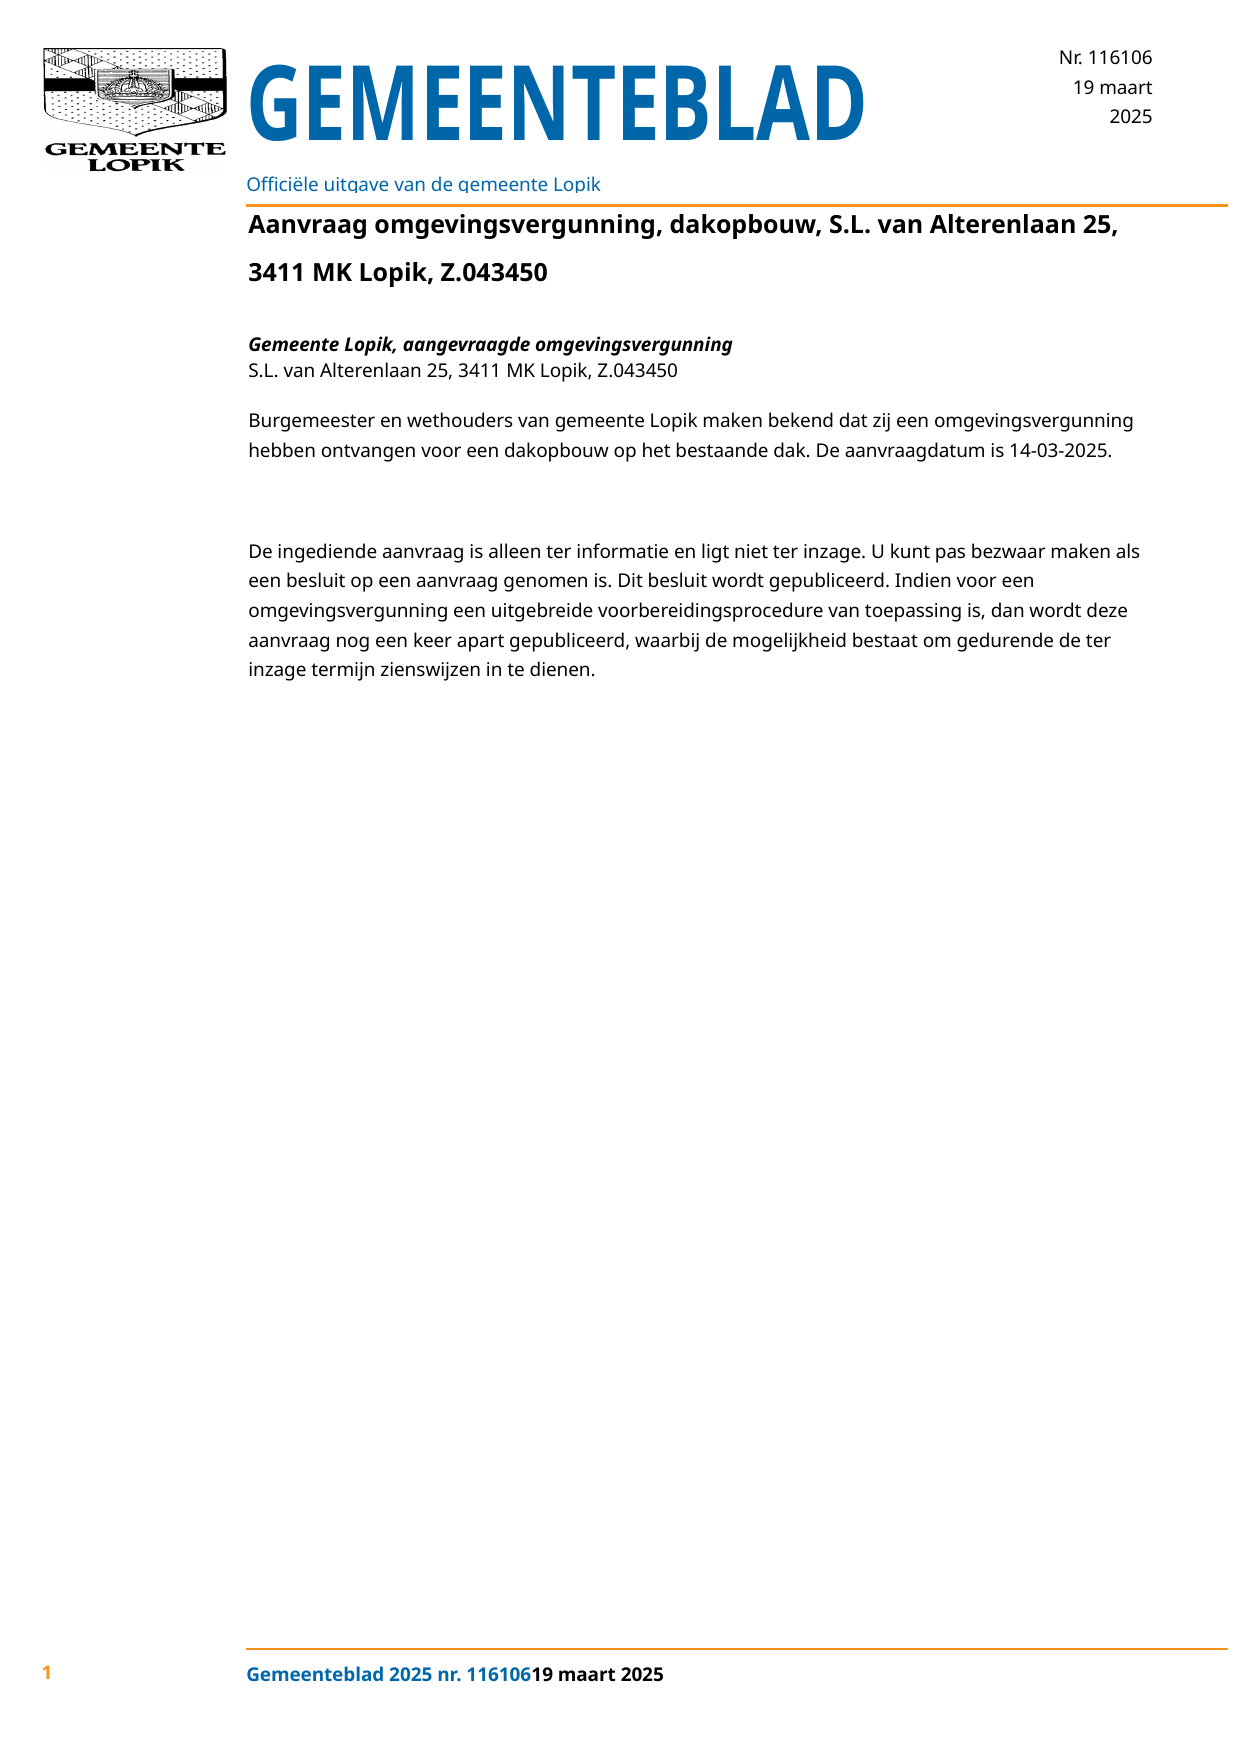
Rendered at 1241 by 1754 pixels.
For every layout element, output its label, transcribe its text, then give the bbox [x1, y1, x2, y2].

text De ingediende aanvraag is alleen ter informatie en ligt niet ter inzage. U kunt pas bezwaar maken als een besluit op een aanvraag genomen is. Dit besluit wordt gepubliceerd. Indien voor een omgevingsvergunning een uitgebreide voorbereidingsprocedure van toepassing is, dan wordt deze aanvraag nog een keer apart gepubliceerd, waarbij de mogelijkheid bestaat om gedurende de ter inzage termijn zienswijzen in te dienen. [248, 538, 1152, 682]
text Burgemeester en wethouders van gemeente Lopik maken bekend dat zij een omgevingsvergunning hebben ontvangen voor een dakopbouw op het bestaande dak. De aanvraagdatum is 14-03-2025. [248, 408, 1152, 463]
text Aanvraag omgevingsvergunning, dakopbouw, S.L. van Alterenlaan 25, 3411 MK Lopik, Z.043450 [248, 207, 1152, 288]
text S.L. van Alterenlaan 25, 3411 MK Lopik, Z.043450 [248, 357, 1152, 383]
picture [41, 47, 231, 172]
text Gemeente Lopik, aangevraagde omgevingsvergunning [248, 331, 1152, 357]
